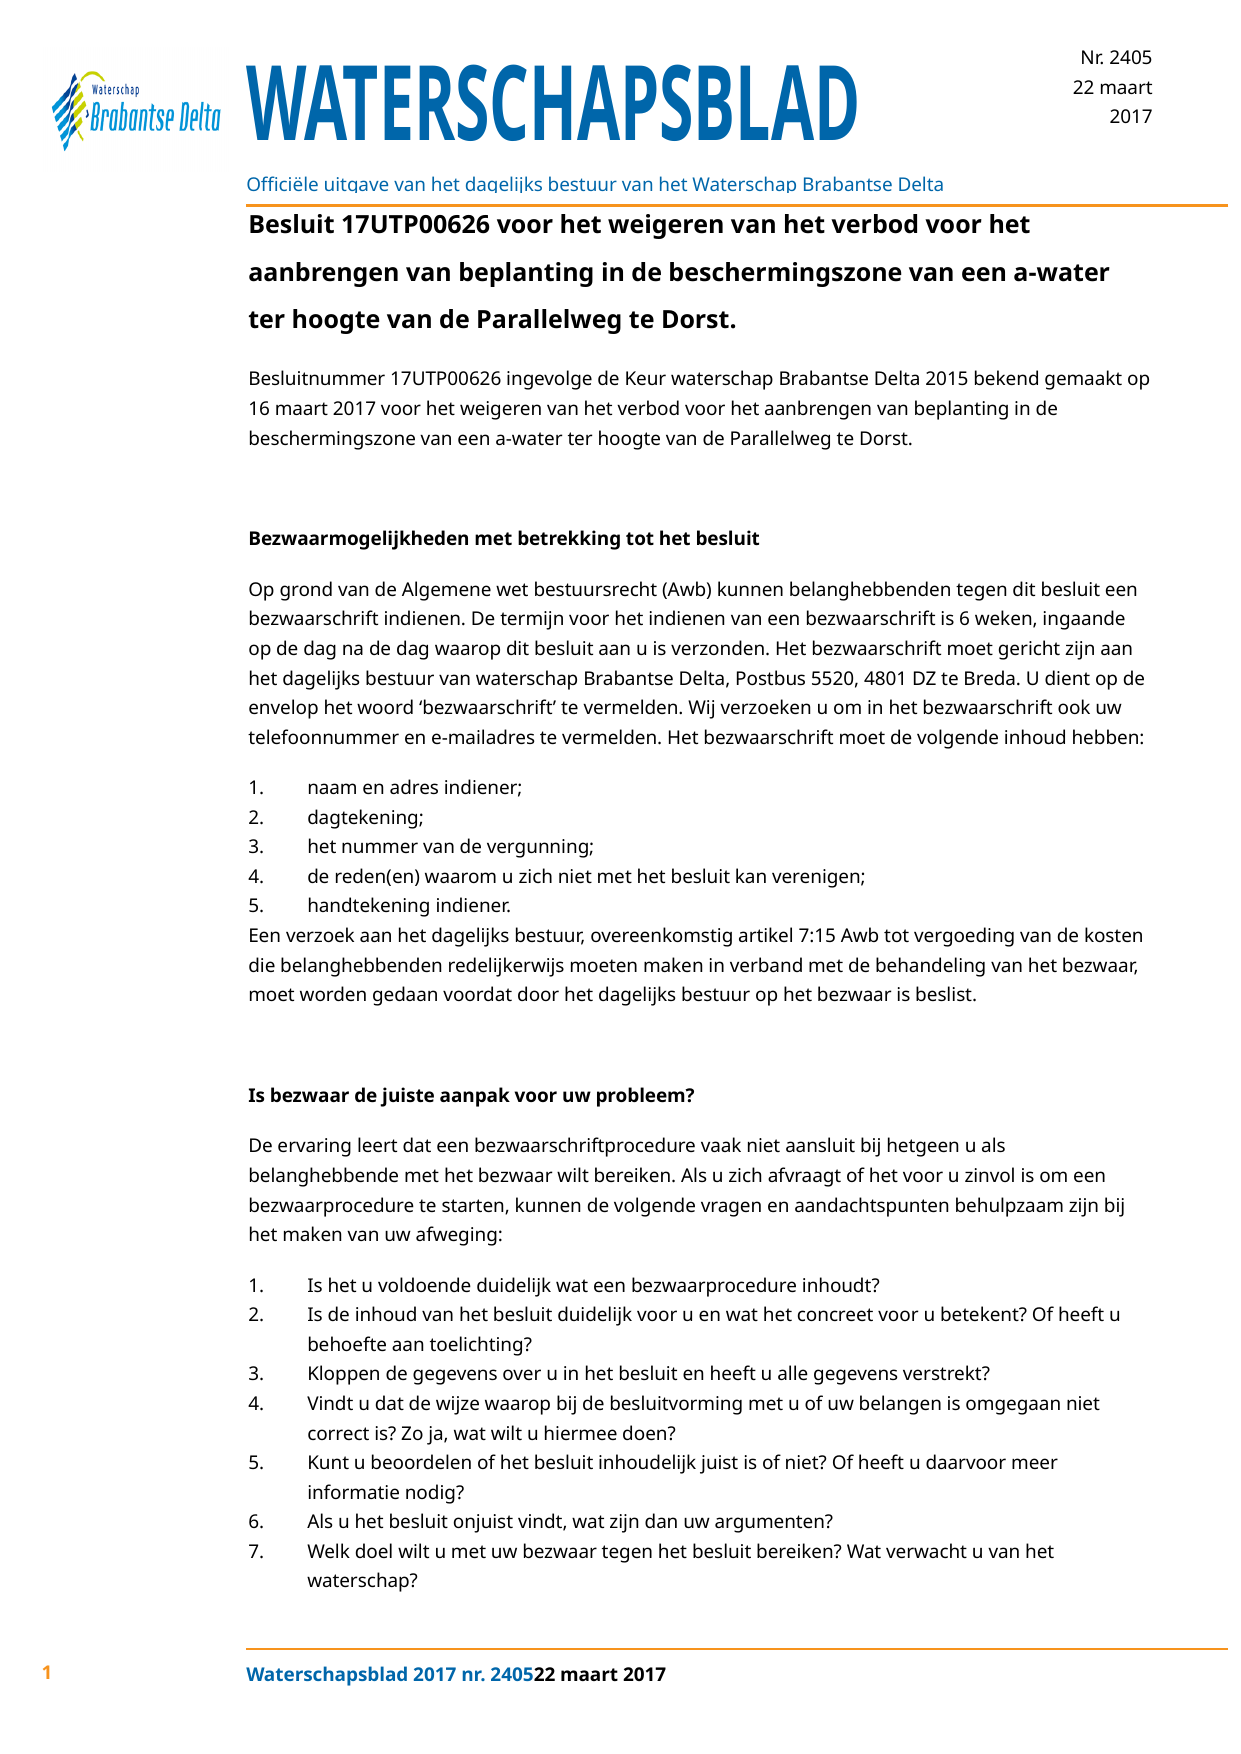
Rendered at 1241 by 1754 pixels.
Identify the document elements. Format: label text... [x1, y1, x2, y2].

list naam en adres indiener; [248, 774, 1152, 800]
text Op grond van de Algemene wet bestuursrecht (Awb) kunnen belanghebbenden tegen dit besluit een bezwaarschrift indienen. De termijn voor het indienen van een bezwaarschrift is 6 weken, ingaande op de dag na de dag waarop dit besluit aan u is verzonden. Het bezwaarschrift moet gericht zijn aan het dagelijks bestuur van waterschap Brabantse Delta, Postbus 5520, 4801 DZ te Breda. U dient op de envelop het woord ‘bezwaarschrift’ te vermelden. Wij verzoeken u om in het bezwaarschrift ook uw telefoonnummer en e‑mailadres te vermelden. Het bezwaarschrift moet de volgende inhoud hebben: [248, 576, 1152, 749]
list het nummer van de vergunning; [248, 833, 1152, 859]
text De ervaring leert dat een bezwaarschriftprocedure vaak niet aansluit bij hetgeen u als belanghebbende met het bezwaar wilt bereiken. Als u zich afvraagt of het voor u zinvol is om een bezwaarprocedure te starten, kunnen de volgende vragen en aandachtspunten behulpzaam zijn bij het maken van uw afweging: [248, 1133, 1152, 1247]
list Is het u voldoende duidelijk wat een bezwaarprocedure inhoudt? [248, 1272, 1152, 1297]
text Besluitnummer 17UTP00626 ingevolge de Keur waterschap Brabantse Delta 2015 bekend gemaakt op 16 maart 2017 voor het weigeren van het verbod voor het aanbrengen van beplanting in de beschermingszone van een a-water ter hoogte van de Parallelweg te Dorst. [248, 366, 1152, 450]
list Kloppen de gegevens over u in het besluit en heeft u alle gegevens verstrekt? [248, 1361, 1152, 1386]
list handtekening indiener. [248, 893, 1152, 918]
picture [41, 47, 231, 172]
list Is de inhoud van het besluit duidelijk voor u en wat het concreet voor u betekent? Of heeft u behoefte aan toelichting? [248, 1301, 1152, 1357]
list Als u het besluit onjuist vindt, wat zijn dan uw argumenten? [248, 1508, 1152, 1534]
list Welk doel wilt u met uw bezwaar tegen het besluit bereiken? Wat verwacht u van het waterschap? [248, 1538, 1152, 1593]
list dagtekening; [248, 804, 1152, 829]
text Bezwaarmogelijkheden met betrekking tot het besluit [248, 526, 1152, 551]
list de reden(en) waarom u zich niet met het besluit kan verenigen; [248, 863, 1152, 889]
text Een verzoek aan het dagelijks bestuur, overeenkomstig artikel 7:15 Awb tot vergoeding van de kosten die belanghebbenden redelijkerwijs moeten maken in verband met de behandeling van het bezwaar, moet worden gedaan voordat door het dagelijks bestuur op het bezwaar is beslist. [248, 922, 1152, 1007]
text Is bezwaar de juiste aanpak voor uw probleem? [248, 1082, 1152, 1108]
text Besluit 17UTP00626 voor het weigeren van het verbod voor het aanbrengen van beplanting in de beschermingszone van een a-water ter hoogte van de Parallelweg te Dorst. [248, 207, 1152, 336]
list Kunt u beoordelen of het besluit inhoudelijk juist is of niet? Of heeft u daarvoor meer informatie nodig? [248, 1449, 1152, 1504]
list Vindt u dat de wijze waarop bij de besluitvorming met u of uw belangen is omgegaan niet correct is? Zo ja, wat wilt u hiermee doen? [248, 1390, 1152, 1445]
